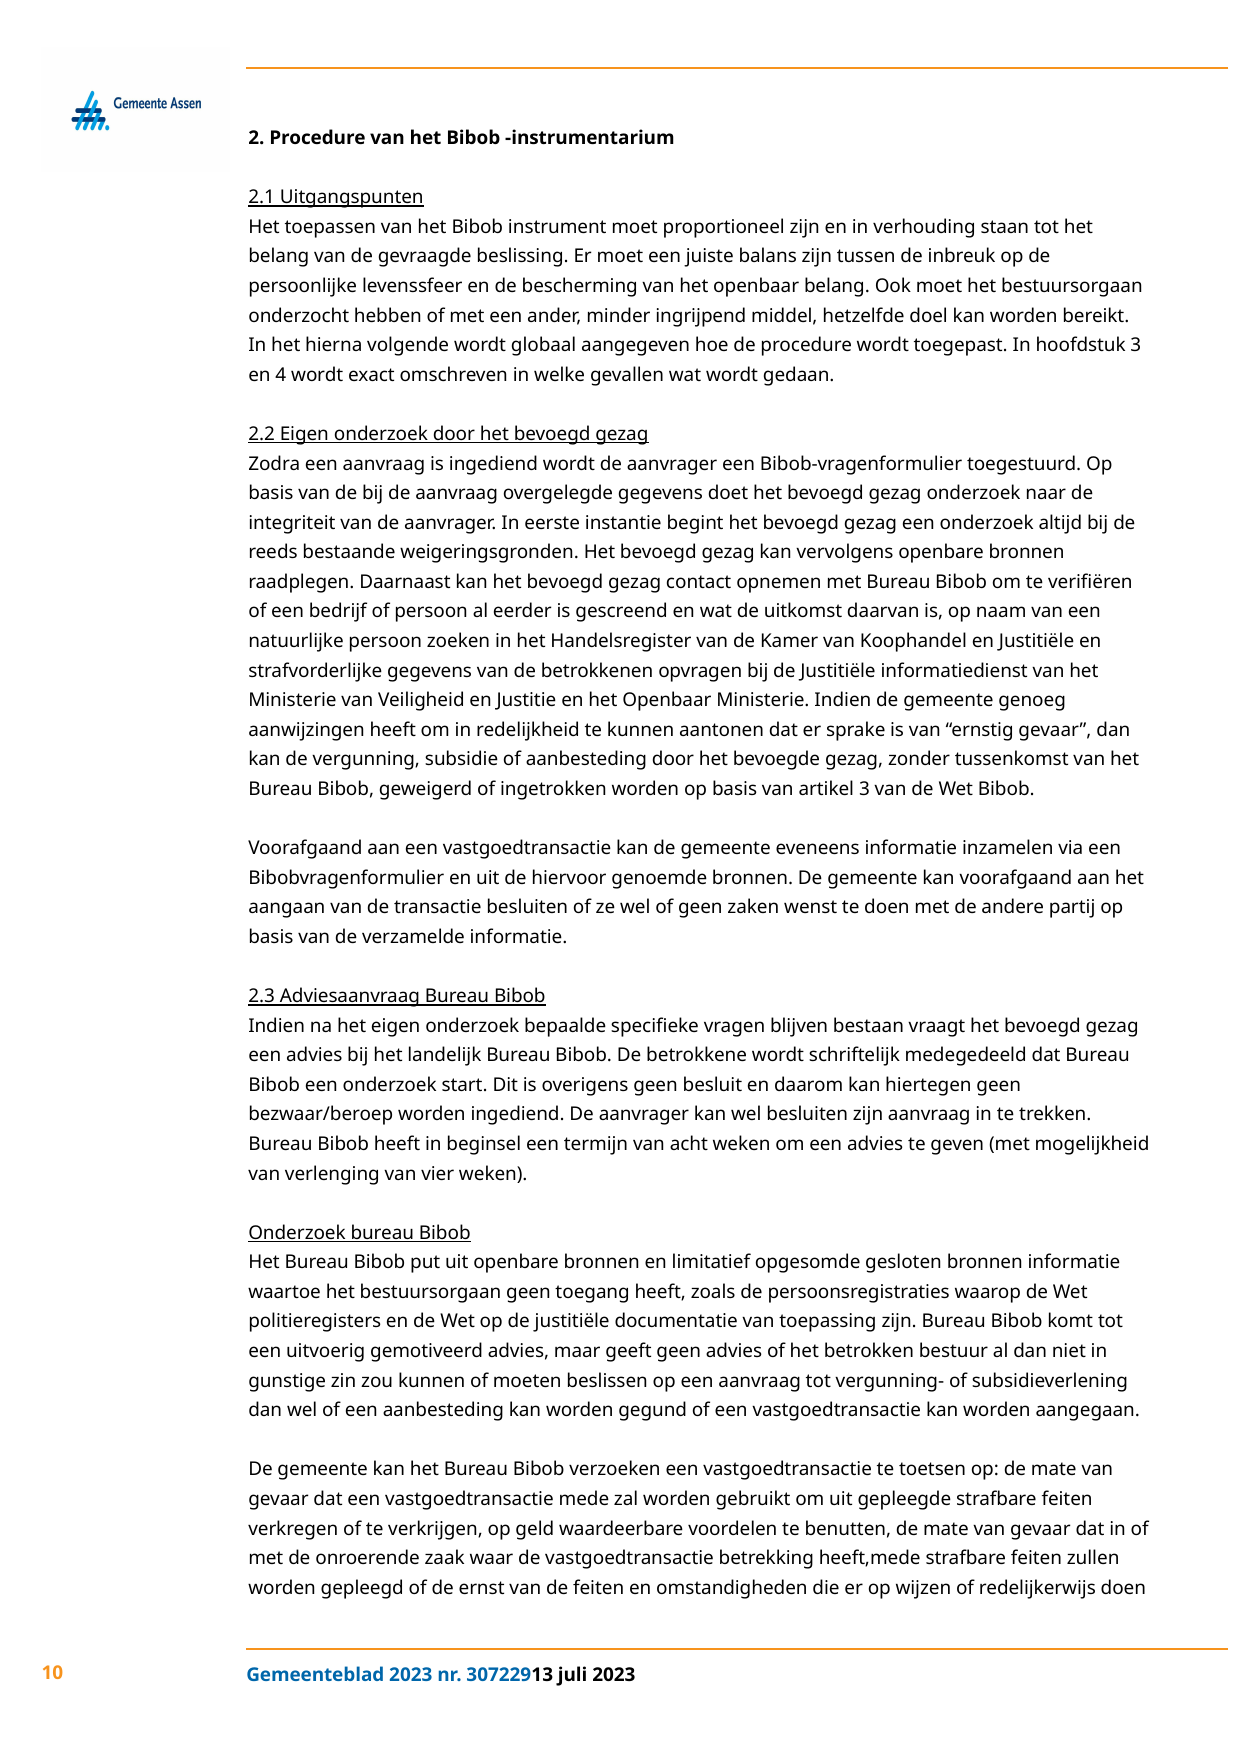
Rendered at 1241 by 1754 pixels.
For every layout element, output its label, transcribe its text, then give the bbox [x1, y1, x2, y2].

text Het toepassen van het Bibob instrument moet proportioneel zijn en in verhouding staan tot het belang van de gevraagde beslissing. Er moet een juiste balans zijn tussen de inbreuk op de persoonlijke levenssfeer en de bescherming van het openbaar belang. Ook moet het bestuursorgaan onderzocht hebben of met een ander, minder ingrijpend middel, hetzelfde doel kan worden bereikt. In het hierna volgende wordt globaal aangegeven hoe de procedure wordt toegepast. In hoofdstuk 3 en 4 wordt exact omschreven in welke gevallen wat wordt gedaan. [248, 213, 1152, 387]
text 2.2 Eigen onderzoek door het bevoegd gezag [248, 420, 1152, 446]
text Zodra een aanvraag is ingediend wordt de aanvrager een Bibob-vragenformulier toegestuurd. Op basis van de bij de aanvraag overgelegde gegevens doet het bevoegd gezag onderzoek naar de integriteit van de aanvrager. In eerste instantie begint het bevoegd gezag een onderzoek altijd bij de reeds bestaande weigeringsgronden. Het bevoegd gezag kan vervolgens openbare bronnen raadplegen. Daarnaast kan het bevoegd gezag contact opnemen met Bureau Bibob om te verifiëren of een bedrijf of persoon al eerder is gescreend en wat de uitkomst daarvan is, op naam van een natuurlijke persoon zoeken in het Handelsregister van de Kamer van Koophandel en Justitiële en strafvorderlijke gegevens van de betrokkenen opvragen bij de Justitiële informatiedienst van het Ministerie van Veiligheid en Justitie en het Openbaar Ministerie. Indien de gemeente genoeg aanwijzingen heeft om in redelijkheid te kunnen aantonen dat er sprake is van “ernstig gevaar”, dan kan de vergunning, subsidie of aanbesteding door het bevoegde gezag, zonder tussenkomst van het Bureau Bibob, geweigerd of ingetrokken worden op basis van artikel 3 van de Wet Bibob. [248, 450, 1152, 801]
text Onderzoek bureau Bibob [248, 1219, 1152, 1245]
text Het Bureau Bibob put uit openbare bronnen en limitatief opgesomde gesloten bronnen informatie waartoe het bestuursorgaan geen toegang heeft, zoals de persoonsregistraties waarop de Wet politieregisters en de Wet op de justitiële documentatie van toepassing zijn. Bureau Bibob komt tot een uitvoerig gemotiveerd advies, maar geeft geen advies of het betrokken bestuur al dan niet in gunstige zin zou kunnen of moeten beslissen op een aanvraag tot vergunning- of subsidieverlening dan wel of een aanbesteding kan worden gegund of een vastgoedtransactie kan worden aangegaan. [248, 1248, 1152, 1422]
text Voorafgaand aan een vastgoedtransactie kan de gemeente eveneens informatie inzamelen via een Bibobvragenformulier en uit de hiervoor genoemde bronnen. De gemeente kan voorafgaand aan het aangaan van de transactie besluiten of ze wel of geen zaken wenst te doen met de andere partij op basis van de verzamelde informatie. [248, 834, 1152, 949]
text De gemeente kan het Bureau Bibob verzoeken een vastgoedtransactie te toetsen op: de mate van gevaar dat een vastgoedtransactie mede zal worden gebruikt om uit gepleegde strafbare feiten verkregen of te verkrijgen, op geld waardeerbare voordelen te benutten, de mate van gevaar dat in of met de onroerende zaak waar de vastgoedtransactie betrekking heeft,mede strafbare feiten zullen worden gepleegd of de ernst van de feiten en omstandigheden die er op wijzen of redelijkerwijs doen [248, 1456, 1152, 1600]
text 2. Procedure van het Bibob -instrumentarium [248, 124, 1152, 150]
text Indien na het eigen onderzoek bepaalde specifieke vragen blijven bestaan vraagt het bevoegd gezag een advies bij het landelijk Bureau Bibob. De betrokkene wordt schriftelijk medegedeeld dat Bureau Bibob een onderzoek start. Dit is overigens geen besluit en daarom kan hiertegen geen bezwaar/beroep worden ingediend. De aanvrager kan wel besluiten zijn aanvraag in te trekken. Bureau Bibob heeft in beginsel een termijn van acht weken om een advies te geven (met mogelijkheid van verlenging van vier weken). [248, 1012, 1152, 1186]
text 2.3 Adviesaanvraag Bureau Bibob [248, 982, 1152, 1008]
text 2.1 Uitgangspunten [248, 183, 1152, 209]
picture [41, 47, 231, 172]
